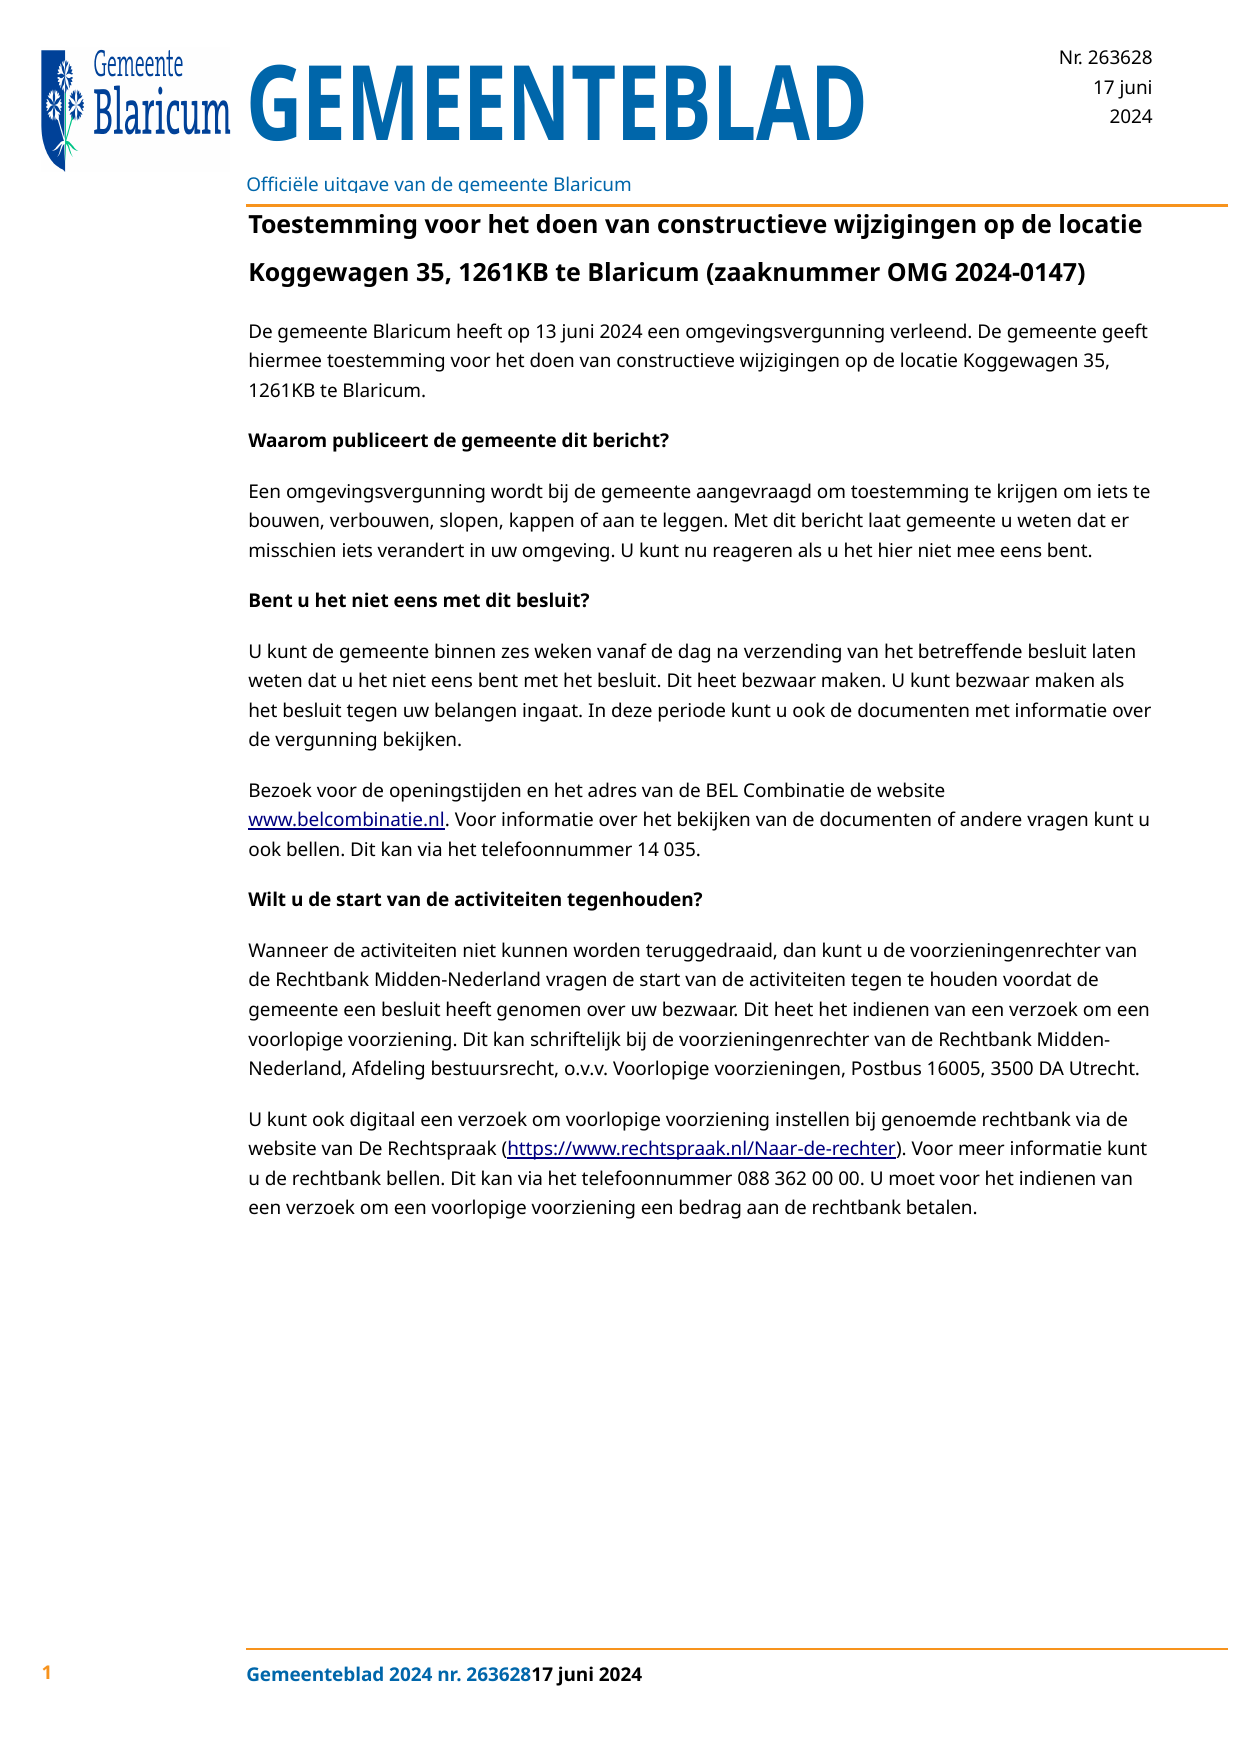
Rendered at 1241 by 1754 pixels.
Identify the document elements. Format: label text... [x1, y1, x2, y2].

text Een omgevingsvergunning wordt bij de gemeente aangevraagd om toestemming te krijgen om iets te bouwen, verbouwen, slopen, kappen of aan te leggen. Met dit bericht laat gemeente u weten dat er misschien iets verandert in uw omgeving. U kunt nu reageren als u het hier niet mee eens bent. [248, 478, 1152, 563]
text Waarom publiceert de gemeente dit bericht? [248, 427, 1152, 453]
text Toestemming voor het doen van constructieve wijzigingen op de locatie Koggewagen 35, 1261KB te Blaricum (zaaknummer OMG 2024-0147) [248, 207, 1152, 288]
text U kunt ook digitaal een verzoek om voorlopige voorziening instellen bij genoemde rechtbank via de website van De Rechtspraak (https://www.rechtspraak.nl/Naar-de-rechter). Voor meer informatie kunt u de rechtbank bellen. Dit kan via het telefoonnummer 088 362 00 00. U moet voor het indienen van een verzoek om een voorlopige voorziening een bedrag aan de rechtbank betalen. [248, 1106, 1152, 1220]
text Wilt u de start van de activiteiten tegenhouden? [248, 887, 1152, 912]
text Bezoek voor de openingstijden en het adres van de BEL Combinatie de website www.belcombinatie.nl. Voor informatie over het bekijken van de documenten of andere vragen kunt u ook bellen. Dit kan via het telefoonnummer 14 035. [248, 777, 1152, 862]
text Wanneer de activiteiten niet kunnen worden teruggedraaid, dan kunt u de voorzieningenrechter van de Rechtbank Midden-Nederland vragen de start van de activiteiten tegen te houden voordat de gemeente een besluit heeft genomen over uw bezwaar. Dit heet het indienen van een verzoek om een voorlopige voorziening. Dit kan schriftelijk bij de voorzieningenrechter van de Rechtbank Midden-Nederland, Afdeling bestuursrecht, o.v.v. Voorlopige voorzieningen, Postbus 16005, 3500 DA Utrecht. [248, 937, 1152, 1081]
text De gemeente Blaricum heeft op 13 juni 2024 een omgevingsvergunning verleend. De gemeente geeft hiermee toestemming voor het doen van constructieve wijzigingen op de locatie Koggewagen 35, 1261KB te Blaricum. [248, 318, 1152, 403]
text U kunt de gemeente binnen zes weken vanaf de dag na verzending van het betreffende besluit laten weten dat u het niet eens bent met het besluit. Dit heet bezwaar maken. U kunt bezwaar maken als het besluit tegen uw belangen ingaat. In deze periode kunt u ook de documenten met informatie over de vergunning bekijken. [248, 638, 1152, 752]
text Bent u het niet eens met dit besluit? [248, 587, 1152, 613]
picture [41, 47, 231, 172]
